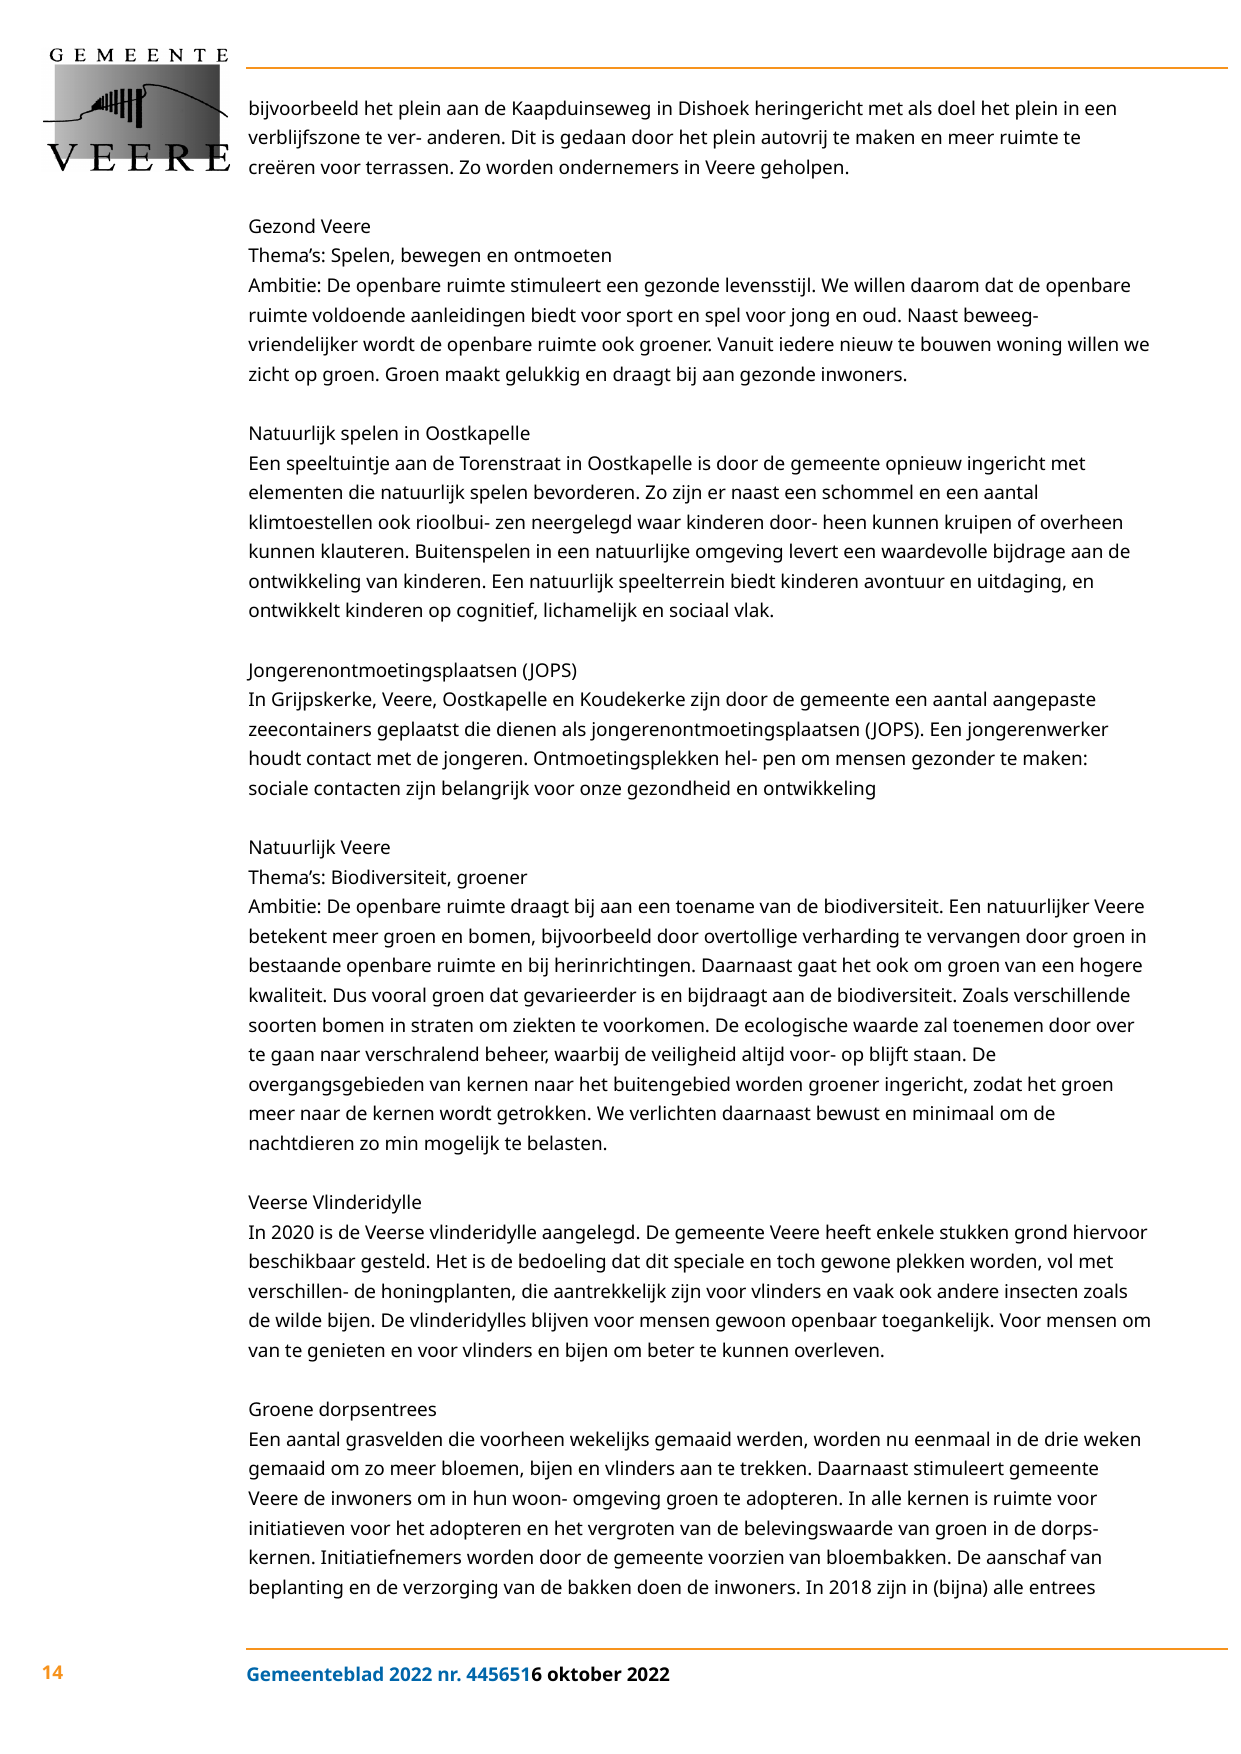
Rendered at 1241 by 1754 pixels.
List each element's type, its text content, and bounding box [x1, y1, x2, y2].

text Thema’s: Biodiversiteit, groener [248, 864, 1152, 890]
text Ambitie: De openbare ruimte draagt bij aan een toename van de biodiversiteit. Een natuurlijker Veere betekent meer groen en bomen, bijvoorbeeld door overtollige verharding te vervangen door groen in bestaande openbare ruimte en bij herinrichtingen. Daarnaast gaat het ook om groen van een hogere kwaliteit. Dus vooral groen dat gevarieerder is en bijdraagt aan de biodiversiteit. Zoals verschillende soorten bomen in straten om ziekten te voorkomen. De ecologische waarde zal toenemen door over te gaan naar verschralend beheer, waarbij de veiligheid altijd voor- op blijft staan. De overgangsgebieden van kernen naar het buitengebied worden groener ingericht, zodat het groen meer naar de kernen wordt getrokken. We verlichten daarnaast bewust en minimaal om de nachtdieren zo min mogelijk te belasten. [248, 893, 1152, 1156]
text In 2020 is de Veerse vlinderidylle aangelegd. De gemeente Veere heeft enkele stukken grond hiervoor beschikbaar gesteld. Het is de bedoeling dat dit speciale en toch gewone plekken worden, vol met verschillen- de honingplanten, die aantrekkelijk zijn voor vlinders en vaak ook andere insecten zoals de wilde bijen. De vlinderidylles blijven voor mensen gewoon openbaar toegankelijk. Voor mensen om van te genieten en voor vlinders en bijen om beter te kunnen overleven. [248, 1219, 1152, 1363]
text Een speeltuintje aan de Torenstraat in Oostkapelle is door de gemeente opnieuw ingericht met elementen die natuurlijk spelen bevorderen. Zo zijn er naast een schommel en een aantal klimtoestellen ook rioolbui- zen neergelegd waar kinderen door- heen kunnen kruipen of overheen kunnen klauteren. Buitenspelen in een natuurlijke omgeving levert een waardevolle bijdrage aan de ontwikkeling van kinderen. Een natuurlijk speelterrein biedt kinderen avontuur en uitdaging, en ontwikkelt kinderen op cognitief, lichamelijk en sociaal vlak. [248, 450, 1152, 623]
text bijvoorbeeld het plein aan de Kaapduinseweg in Dishoek heringericht met als doel het plein in een verblijfszone te ver- anderen. Dit is gedaan door het plein autovrij te maken en meer ruimte te creëren voor terrassen. Zo worden ondernemers in Veere geholpen. [248, 95, 1152, 180]
picture [41, 47, 231, 172]
text Natuurlijk spelen in Oostkapelle [248, 420, 1152, 446]
text Groene dorpsentrees [248, 1396, 1152, 1422]
text Thema’s: Spelen, bewegen en ontmoeten [248, 243, 1152, 268]
text Gezond Veere [248, 213, 1152, 239]
text Jongerenontmoetingsplaatsen (JOPS) [248, 657, 1152, 683]
text Een aantal grasvelden die voorheen wekelijks gemaaid werden, worden nu eenmaal in de drie weken gemaaid om zo meer bloemen, bijen en vlinders aan te trekken. Daarnaast stimuleert gemeente Veere de inwoners om in hun woon- omgeving groen te adopteren. In alle kernen is ruimte voor initiatieven voor het adopteren en het vergroten van de belevingswaarde van groen in de dorps- kernen. Initiatiefnemers worden door de gemeente voorzien van bloembakken. De aanschaf van beplanting en de verzorging van de bakken doen de inwoners. In 2018 zijn in (bijna) alle entrees [248, 1426, 1152, 1600]
text Veerse Vlinderidylle [248, 1189, 1152, 1215]
text Natuurlijk Veere [248, 834, 1152, 860]
text In Grijpskerke, Veere, Oostkapelle en Koudekerke zijn door de gemeente een aantal aangepaste zeecontainers geplaatst die dienen als jongerenontmoetingsplaatsen (JOPS). Een jongerenwerker houdt contact met de jongeren. Ontmoetingsplekken hel- pen om mensen gezonder te maken: sociale contacten zijn belangrijk voor onze gezondheid en ontwikkeling [248, 686, 1152, 801]
text Ambitie: De openbare ruimte stimuleert een gezonde levensstijl. We willen daarom dat de openbare ruimte voldoende aanleidingen biedt voor sport en spel voor jong en oud. Naast beweeg- vriendelijker wordt de openbare ruimte ook groener. Vanuit iedere nieuw te bouwen woning willen we zicht op groen. Groen maakt gelukkig en draagt bij aan gezonde inwoners. [248, 272, 1152, 387]
